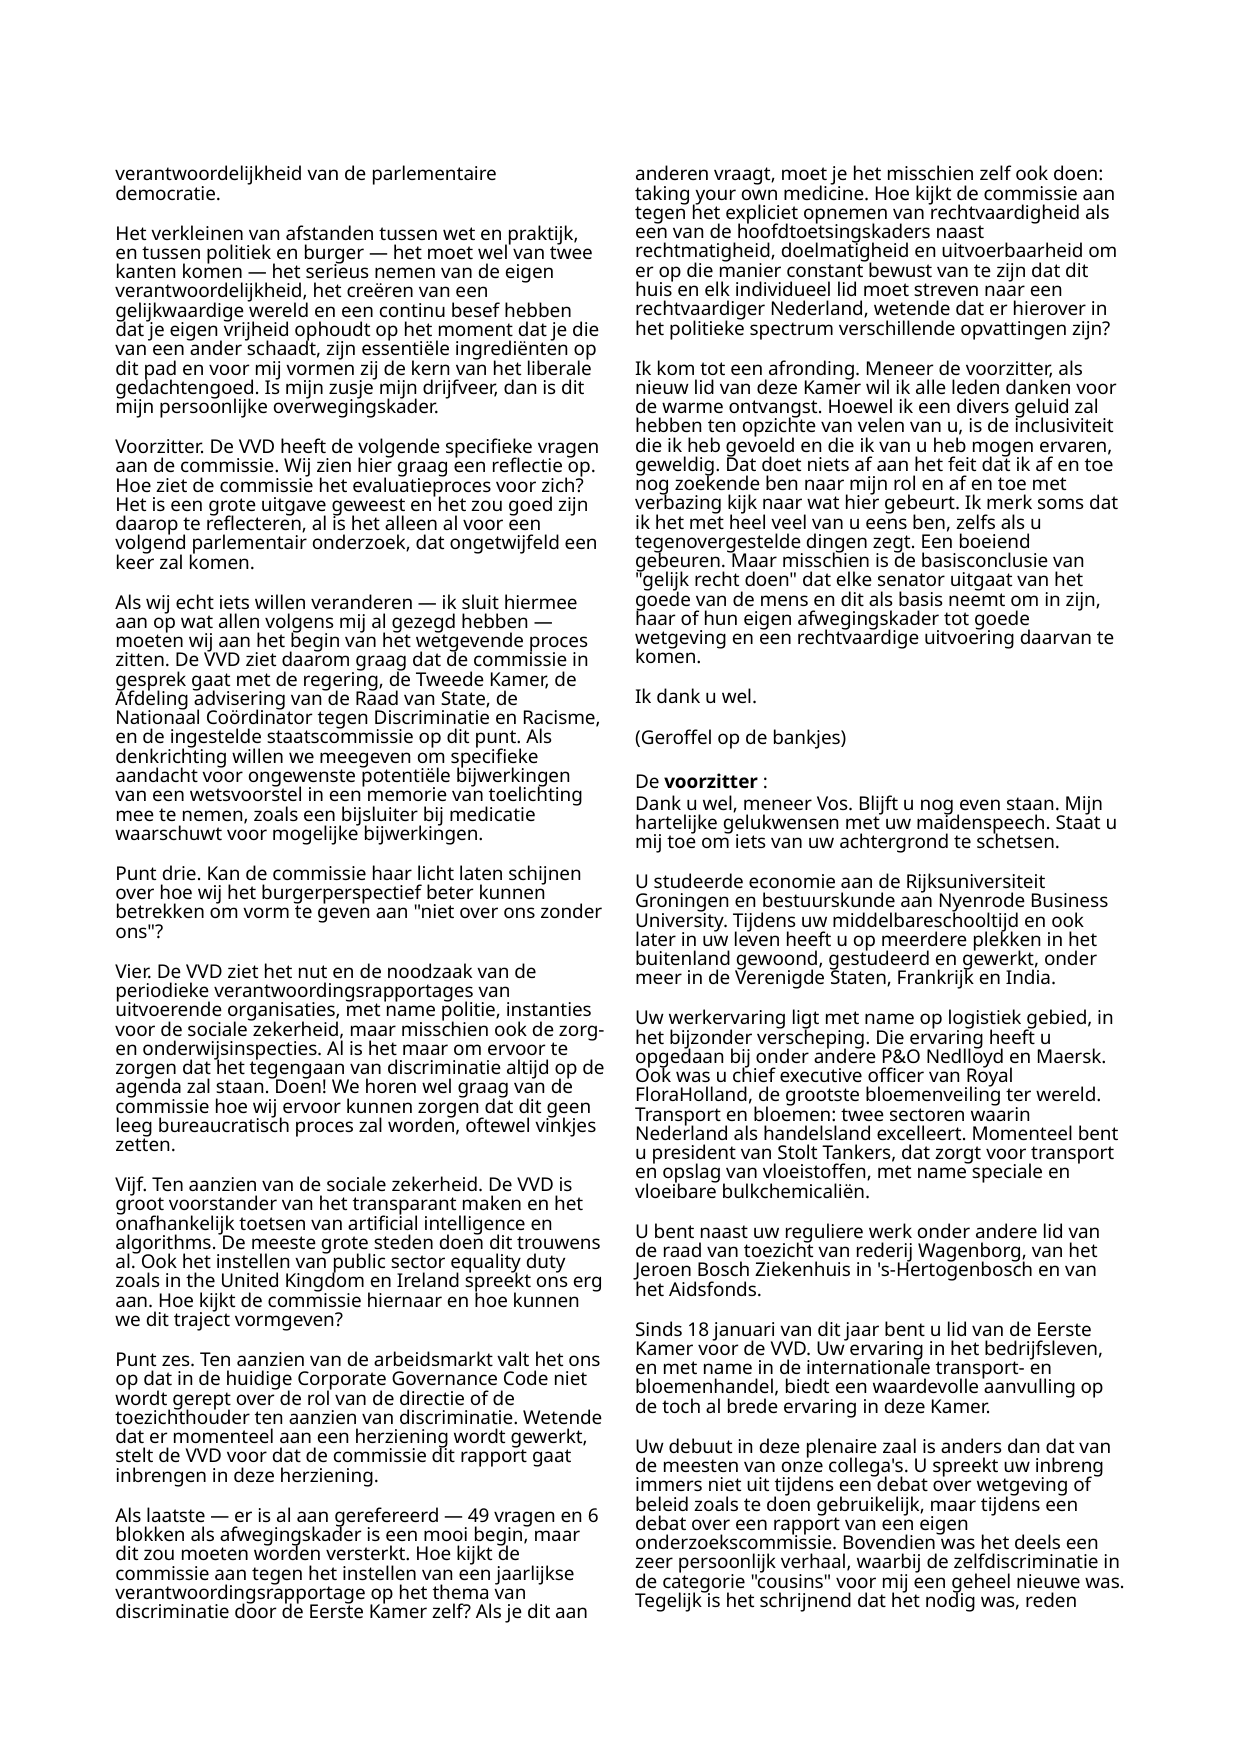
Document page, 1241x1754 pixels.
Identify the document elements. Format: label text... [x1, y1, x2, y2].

text Vijf. Ten aanzien van de sociale zekerheid. De VVD is groot voorstander van het transparant maken en het onafhankelijk toetsen van artificial intelligence en algorithms. De meeste grote steden doen dit trouwens al. Ook het instellen van public sector equality duty zoals in the United Kingdom en Ireland spreekt ons erg aan. Hoe kijkt de commissie hiernaar en hoe kunnen we dit traject vormgeven? [115, 1176, 605, 1330]
text Voorzitter. De VVD heeft de volgende specifieke vragen aan de commissie. Wij zien hier graag een reflectie op. Hoe ziet de commissie het evaluatieproces voor zich? Het is een grote uitgave geweest en het zou goed zijn daarop te reflecteren, al is het alleen al voor een volgend parlementair onderzoek, dat ongetwijfeld een keer zal komen. [115, 438, 605, 573]
text Dank u wel, meneer Vos. Blijft u nog even staan. Mijn hartelijke gelukwensen met uw maidenspeech. Staat u mij toe om iets van uw achtergrond te schetsen. [635, 794, 1125, 852]
text Punt drie. Kan de commissie haar licht laten schijnen over hoe wij het burgerperspectief beter kunnen betrekken om vorm te geven aan "niet over ons zonder ons"? [115, 865, 605, 942]
text anderen vraagt, moet je het misschien zelf ook doen: taking your own medicine. Hoe kijkt de commissie aan tegen het expliciet opnemen van rechtvaardigheid als een van de hoofdtoetsingskaders naast rechtmatigheid, doelmatigheid en uitvoerbaarheid om er op die manier constant bewust van te zijn dat dit huis en elk individueel lid moet streven naar een rechtvaardiger Nederland, wetende dat er hierover in het politieke spectrum verschillende opvattingen zijn? [635, 165, 1125, 339]
text Uw werkervaring ligt met name op logistiek gebied, in het bijzonder verscheping. Die ervaring heeft u opgedaan bij onder andere P&O Nedlloyd en Maersk. Ook was u chief executive officer van Royal FloraHolland, de grootste bloemenveiling ter wereld. Transport en bloemen: twee sectoren waarin Nederland als handelsland excelleert. Momenteel bent u president van Stolt Tankers, dat zorgt voor transport en opslag van vloeistoffen, met name speciale en vloeibare bulkchemicaliën. [635, 1009, 1125, 1202]
text De voorzitter : [635, 769, 1125, 794]
text Als wij echt iets willen veranderen — ik sluit hiermee aan op wat allen volgens mij al gezegd hebben — moeten wij aan het begin van het wetgevende proces zitten. De VVD ziet daarom graag dat de commissie in gesprek gaat met de regering, de Tweede Kamer, de Afdeling advisering van de Raad van State, de Nationaal Coördinator tegen Discriminatie en Racisme, en de ingestelde staatscommissie op dit punt. Als denkrichting willen we meegeven om specifieke aandacht voor ongewenste potentiële bijwerkingen van een wetsvoorstel in een memorie van toelichting mee te nemen, zoals een bijsluiter bij medicatie waarschuwt voor mogelijke bijwerkingen. [115, 594, 605, 844]
text U bent naast uw reguliere werk onder andere lid van de raad van toezicht van rederij Wagenborg, van het Jeroen Bosch Ziekenhuis in 's-Hertogenbosch en van het Aidsfonds. [635, 1223, 1125, 1300]
text Ik kom tot een afronding. Meneer de voorzitter, als nieuw lid van deze Kamer wil ik alle leden danken voor de warme ontvangst. Hoewel ik een divers geluid zal hebben ten opzichte van velen van u, is de inclusiviteit die ik heb gevoeld en die ik van u heb mogen ervaren, geweldig. Dat doet niets af aan het feit dat ik af en toe nog zoekende ben naar mijn rol en af en toe met verbazing kijk naar wat hier gebeurt. Ik merk soms dat ik het met heel veel van u eens ben, zelfs als u tegenovergestelde dingen zegt. Een boeiend gebeuren. Maar misschien is de basisconclusie van "gelijk recht doen" dat elke senator uitgaat van het goede van de mens en dit als basis neemt om in zijn, haar of hun eigen afwegingskader tot goede wetgeving en een rechtvaardige uitvoering daarvan te komen. [635, 359, 1125, 668]
text Sinds 18 januari van dit jaar bent u lid van de Eerste Kamer voor de VVD. Uw ervaring in het bedrijfsleven, en met name in de internationale transport- en bloemenhandel, biedt een waardevolle aanvulling op de toch al brede ervaring in deze Kamer. [635, 1321, 1125, 1417]
text Ik dank u wel. [635, 688, 1125, 708]
text Uw debuut in deze plenaire zaal is anders dan dat van de meesten van onze collega's. U spreekt uw inbreng immers niet uit tijdens een debat over wetgeving of beleid zoals te doen gebruikelijk, maar tijdens een debat over een rapport van een eigen onderzoekscommissie. Bovendien was het deels een zeer persoonlijk verhaal, waarbij de zelfdiscriminatie in de categorie "cousins" voor mij een geheel nieuwe was. Tegelijk is het schrijnend dat het nodig was, reden [635, 1438, 1125, 1611]
text Als laatste — er is al aan gerefereerd — 49 vragen en 6 blokken als afwegingskader is een mooi begin, maar dit zou moeten worden versterkt. Hoe kijkt de commissie aan tegen het instellen van een jaarlijkse verantwoordingsrapportage op het thema van discriminatie door de Eerste Kamer zelf? Als je dit aan [115, 1507, 605, 1622]
text Vier. De VVD ziet het nut en de noodzaak van de periodieke verantwoordingsrapportages van uitvoerende organisaties, met name politie, instanties voor de sociale zekerheid, maar misschien ook de zorg- en onderwijsinspecties. Al is het maar om ervoor te zorgen dat het tegengaan van discriminatie altijd op de agenda zal staan. Doen! We horen wel graag van de commissie hoe wij ervoor kunnen zorgen dat dit geen leeg bureaucratisch proces zal worden, oftewel vinkjes zetten. [115, 963, 605, 1155]
text verantwoordelijkheid van de parlementaire democratie. [115, 165, 605, 204]
text Het verkleinen van afstanden tussen wet en praktijk, en tussen politiek en burger — het moet wel van twee kanten komen — het serieus nemen van de eigen verantwoordelijkheid, het creëren van een gelijkwaardige wereld en een continu besef hebben dat je eigen vrijheid ophoudt op het moment dat je die van een ander schaadt, zijn essentiële ingrediënten op dit pad en voor mij vormen zij de kern van het liberale gedachtengoed. Is mijn zusje mijn drijfveer, dan is dit mijn persoonlijke overwegingskader. [115, 224, 605, 417]
text U studeerde economie aan de Rijksuniversiteit Groningen en bestuurskunde aan Nyenrode Business University. Tijdens uw middelbareschooltijd en ook later in uw leven heeft u op meerdere plekken in het buitenland gewoond, gestudeerd en gewerkt, onder meer in de Verenigde Staten, Frankrijk en India. [635, 873, 1125, 989]
text Punt zes. Ten aanzien van de arbeidsmarkt valt het ons op dat in de huidige Corporate Governance Code niet wordt gerept over de rol van de directie of de toezichthouder ten aanzien van discriminatie. Wetende dat er momenteel aan een herziening wordt gewerkt, stelt de VVD voor dat de commissie dit rapport gaat inbrengen in deze herziening. [115, 1351, 605, 1486]
text (Geroffel op de bankjes) [635, 729, 1125, 748]
